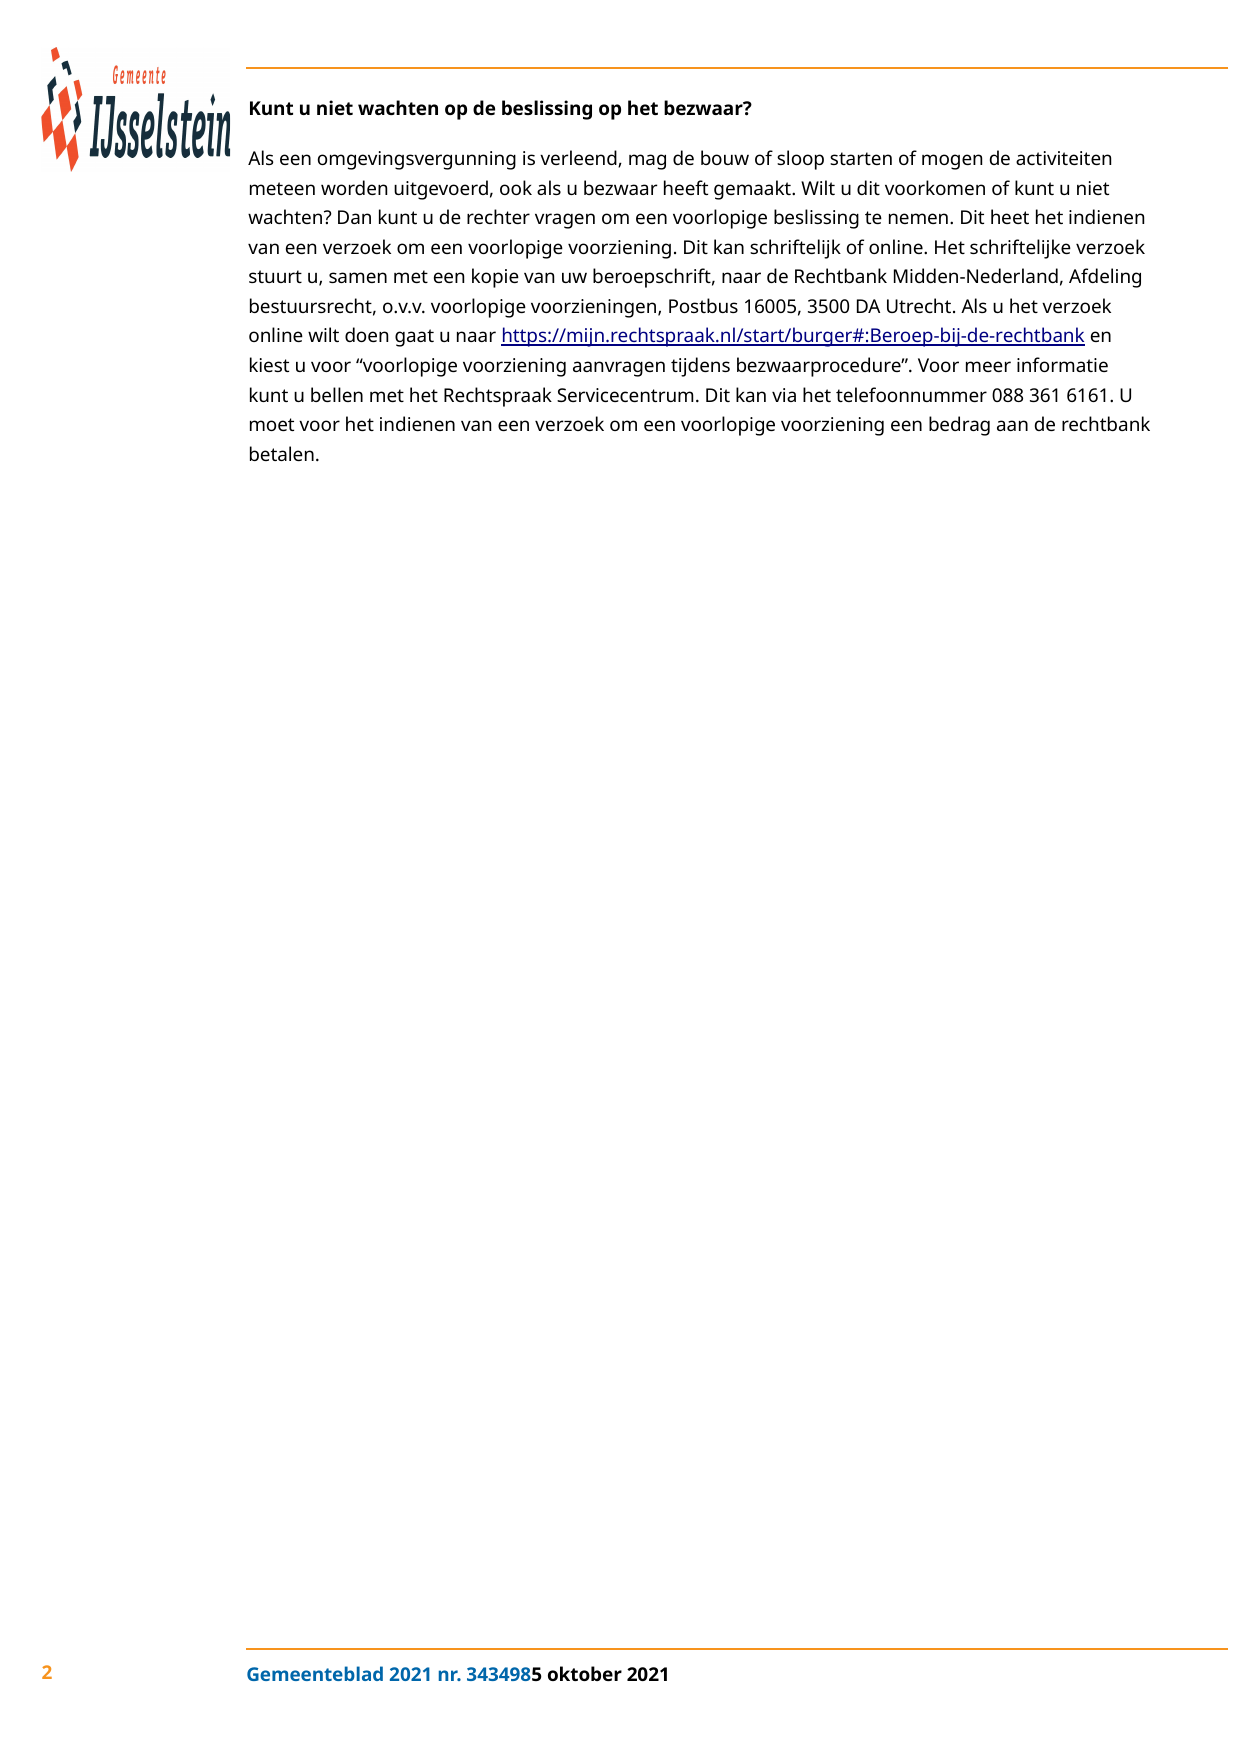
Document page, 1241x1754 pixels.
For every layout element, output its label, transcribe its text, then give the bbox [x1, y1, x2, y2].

text Als een omgevingsvergunning is verleend, mag de bouw of sloop starten of mogen de activiteiten meteen worden uitgevoerd, ook als u bezwaar heeft gemaakt. Wilt u dit voorkomen of kunt u niet wachten? Dan kunt u de rechter vragen om een voorlopige beslissing te nemen. Dit heet het indienen van een verzoek om een voorlopige voorziening. Dit kan schriftelijk of online. Het schriftelijke verzoek stuurt u, samen met een kopie van uw beroepschrift, naar de Rechtbank Midden-Nederland, Afdeling bestuursrecht, o.v.v. voorlopige voorzieningen, Postbus 16005, 3500 DA Utrecht. Als u het verzoek online wilt doen gaat u naar https://mijn.rechtspraak.nl/start/burger#:Beroep-bij-de-rechtbank en kiest u voor “voorlopige voorziening aanvragen tijdens bezwaarprocedure”. Voor meer informatie kunt u bellen met het Rechtspraak Servicecentrum. Dit kan via het telefoonnummer 088 361 6161. U moet voor het indienen van een verzoek om een voorlopige voorziening een bedrag aan de rechtbank betalen. [248, 145, 1152, 467]
picture [41, 47, 231, 172]
text Kunt u niet wachten op de beslissing op het bezwaar? [248, 95, 1152, 121]
